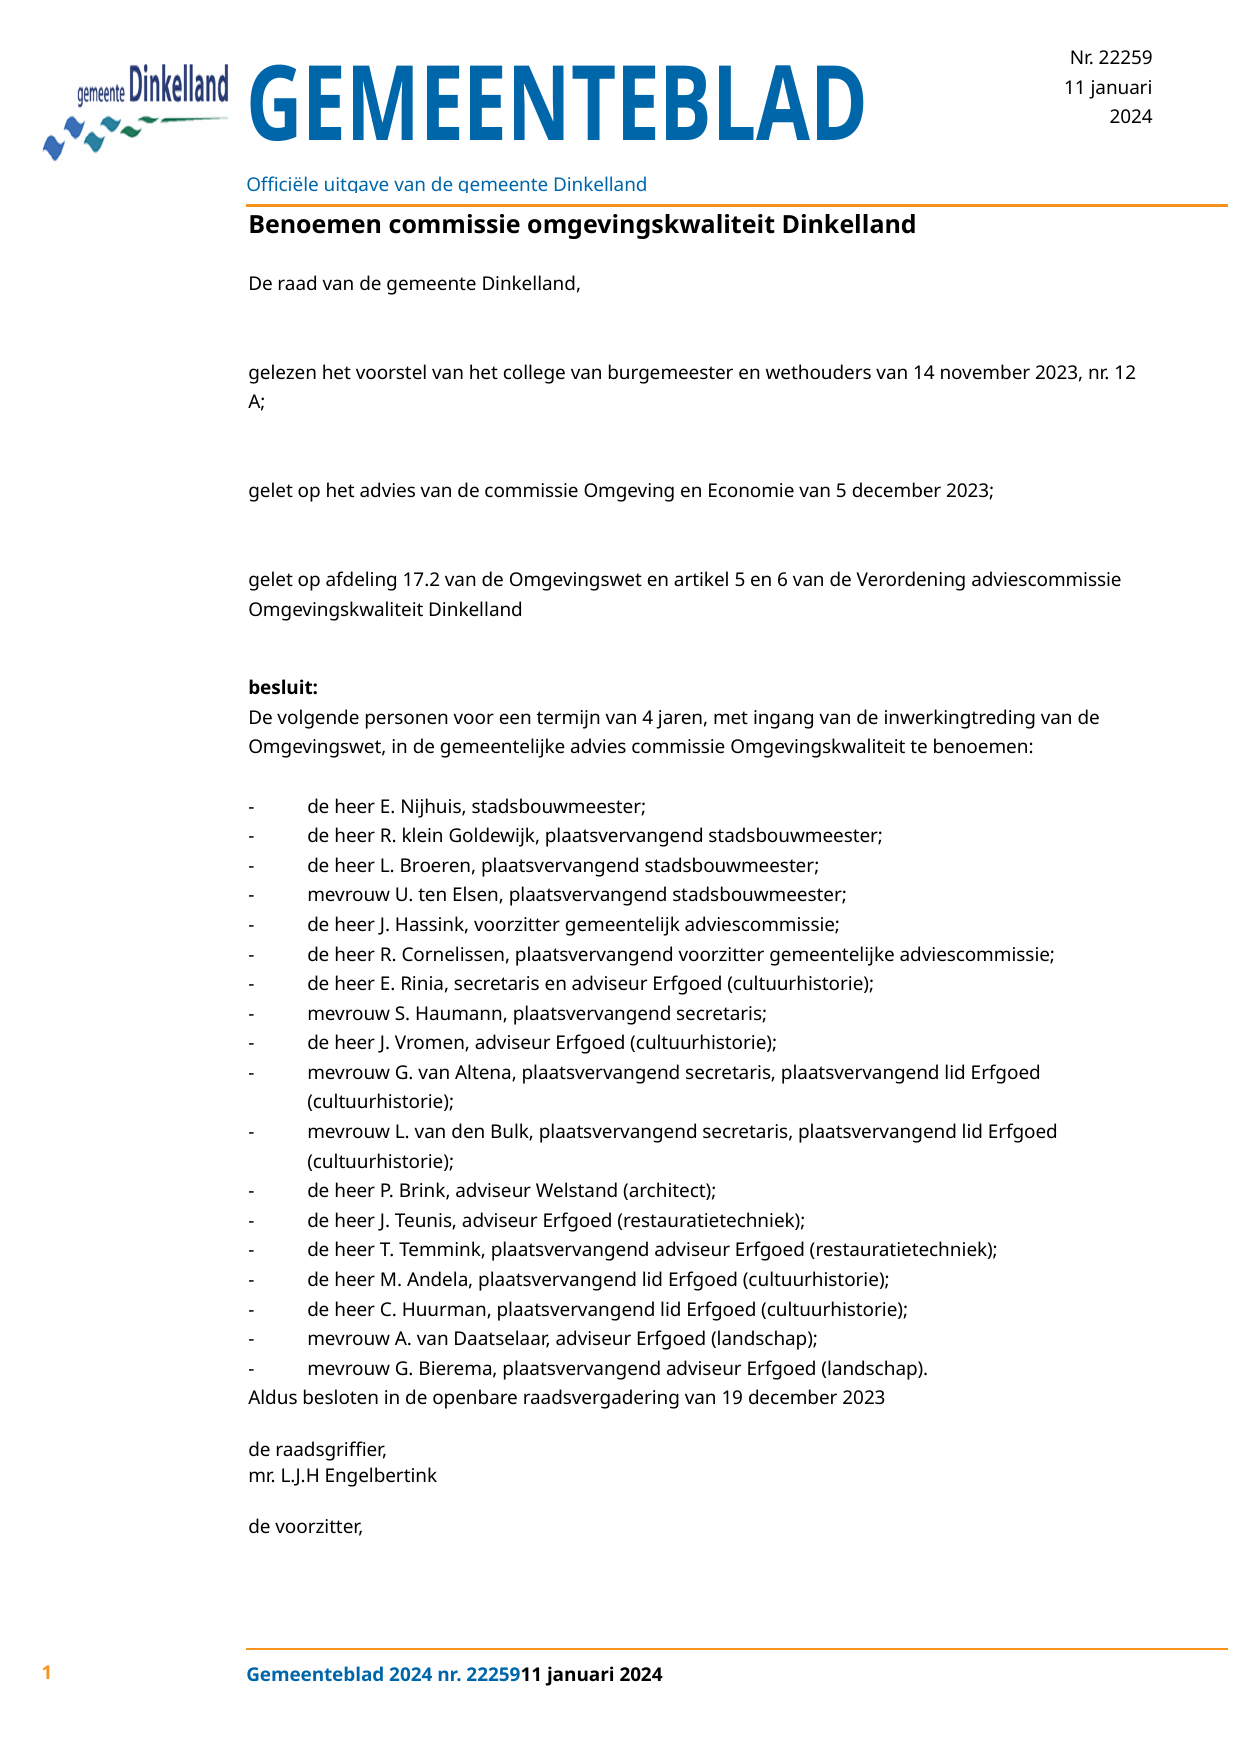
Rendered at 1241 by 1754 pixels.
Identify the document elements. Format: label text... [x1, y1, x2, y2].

text De volgende personen voor een termijn van 4 jaren, met ingang van de inwerkingtreding van de Omgevingswet, in de gemeentelijke advies commissie Omgevingskwaliteit te benoemen: [248, 704, 1152, 759]
list de heer R. Cornelissen, plaatsvervangend voorzitter gemeentelijke adviescommissie; [248, 941, 1152, 967]
list de heer C. Huurman, plaatsvervangend lid Erfgoed (cultuurhistorie); [248, 1296, 1152, 1322]
text de raadsgriffier, [248, 1436, 1152, 1462]
text gelet op afdeling 17.2 van de Omgevingswet en artikel 5 en 6 van de Verordening adviescommissie Omgevingskwaliteit Dinkelland [248, 566, 1152, 621]
list mevrouw A. van Daatselaar, adviseur Erfgoed (landschap); [248, 1325, 1152, 1351]
list mevrouw G. van Altena, plaatsvervangend secretaris, plaatsvervangend lid Erfgoed (cultuurhistorie); [248, 1059, 1152, 1114]
list de heer J. Teunis, adviseur Erfgoed (restauratietechniek); [248, 1207, 1152, 1233]
list mevrouw G. Bierema, plaatsvervangend adviseur Erfgoed (landschap). [248, 1355, 1152, 1381]
list de heer T. Temmink, plaatsvervangend adviseur Erfgoed (restauratietechniek); [248, 1237, 1152, 1262]
list mevrouw S. Haumann, plaatsvervangend secretaris; [248, 1000, 1152, 1026]
list mevrouw L. van den Bulk, plaatsvervangend secretaris, plaatsvervangend lid Erfgoed (cultuurhistorie); [248, 1118, 1152, 1174]
list de heer R. klein Goldewijk, plaatsvervangend stadsbouwmeester; [248, 822, 1152, 848]
list de heer E. Nijhuis, stadsbouwmeester; [248, 793, 1152, 819]
list de heer M. Andela, plaatsvervangend lid Erfgoed (cultuurhistorie); [248, 1266, 1152, 1292]
list de heer J. Hassink, voorzitter gemeentelijk adviescommissie; [248, 911, 1152, 937]
list de heer E. Rinia, secretaris en adviseur Erfgoed (cultuurhistorie); [248, 970, 1152, 996]
text gelet op het advies van de commissie Omgeving en Economie van 5 december 2023; [248, 477, 1152, 503]
text Benoemen commissie omgevingskwaliteit Dinkelland [248, 207, 1152, 241]
text mr. L.J.H Engelbertink [248, 1462, 1152, 1487]
text de voorzitter, [248, 1513, 1152, 1539]
list de heer L. Broeren, plaatsvervangend stadsbouwmeester; [248, 852, 1152, 878]
list de heer P. Brink, adviseur Welstand (architect); [248, 1177, 1152, 1203]
list mevrouw U. ten Elsen, plaatsvervangend stadsbouwmeester; [248, 882, 1152, 907]
text gelezen het voorstel van het college van burgemeester en wethouders van 14 november 2023, nr. 12 A; [248, 359, 1152, 414]
text Aldus besloten in de openbare raadsvergadering van 19 december 2023 [248, 1384, 1152, 1410]
list de heer J. Vromen, adviseur Erfgoed (cultuurhistorie); [248, 1029, 1152, 1055]
picture [41, 47, 231, 172]
text besluit: [248, 674, 1152, 700]
text De raad van de gemeente Dinkelland, [248, 270, 1152, 296]
